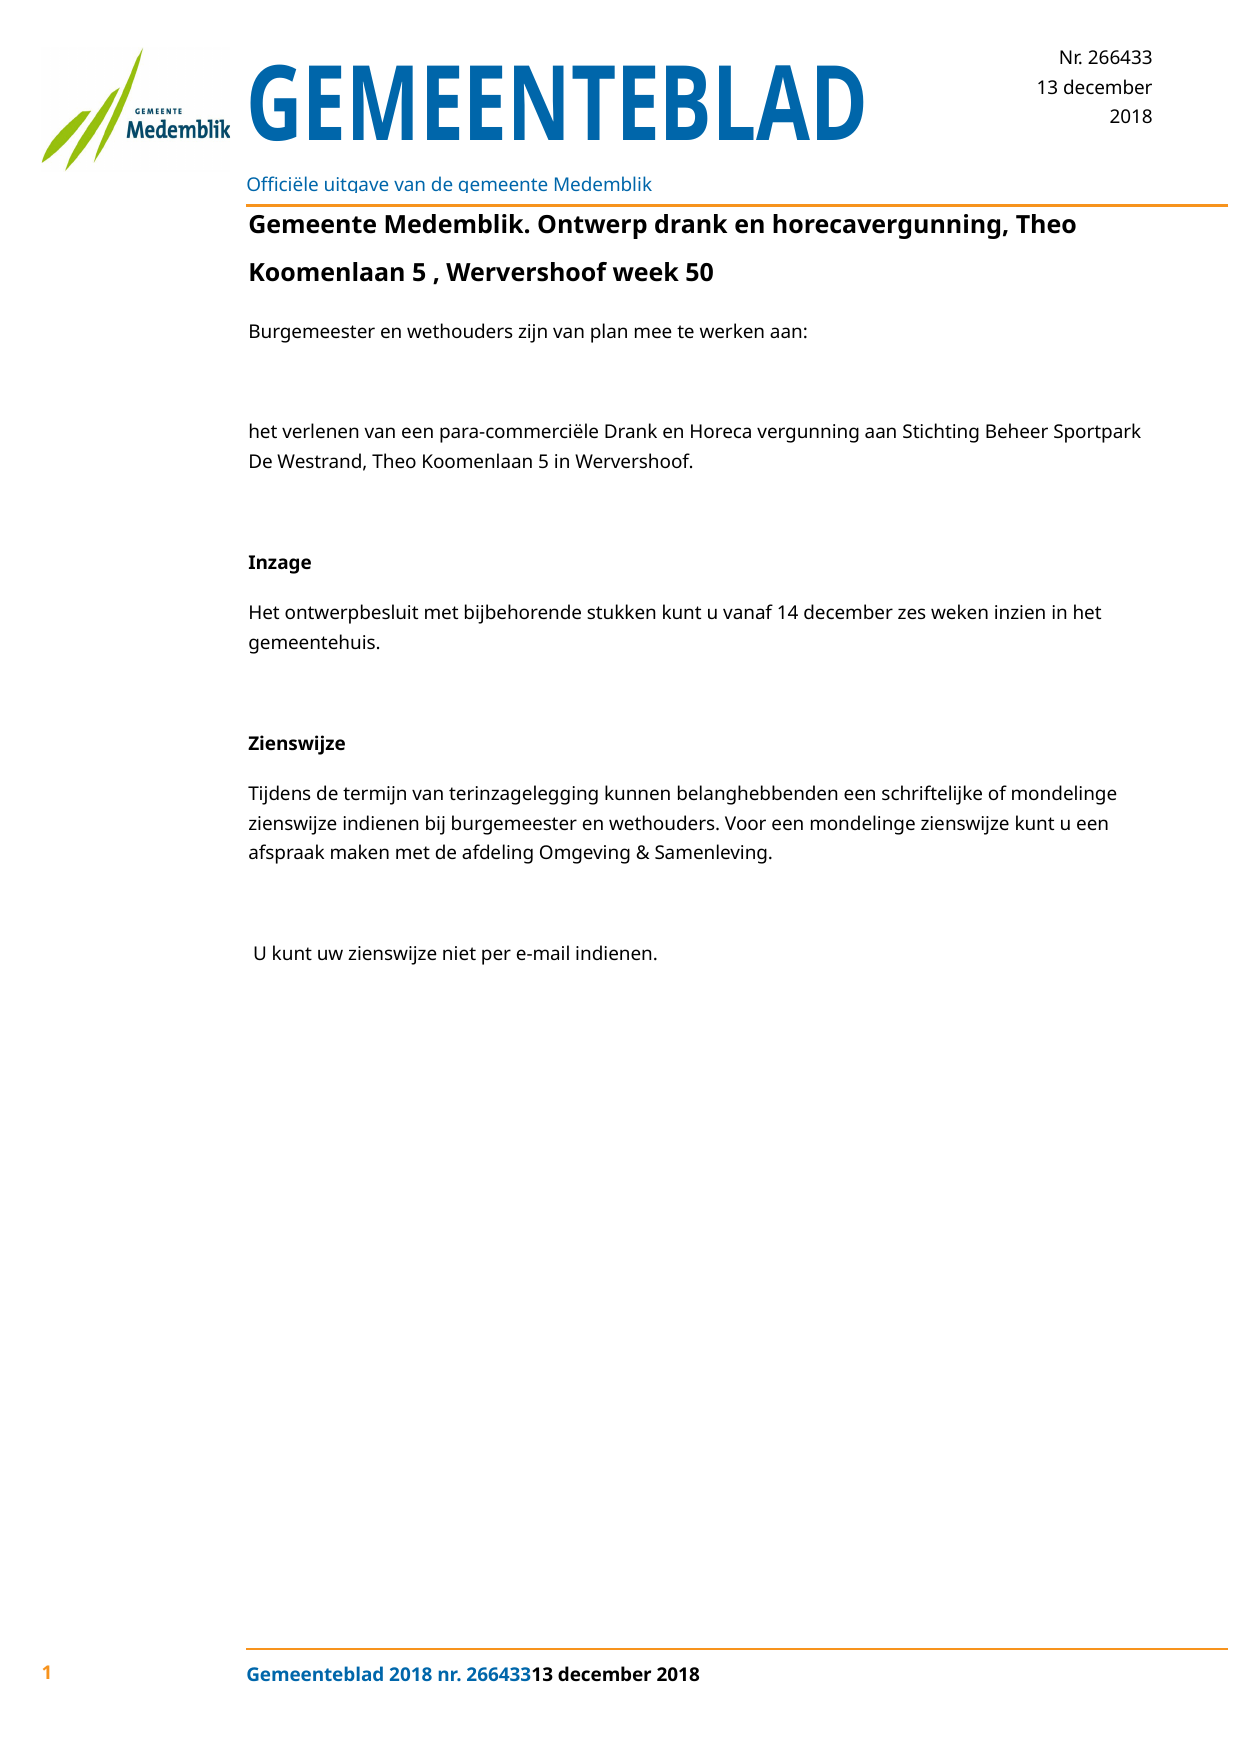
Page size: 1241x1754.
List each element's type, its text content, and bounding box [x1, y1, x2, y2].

text het verlenen van een para-commerciële Drank en Horeca vergunning aan Stichting Beheer Sportpark De Westrand, Theo Koomenlaan 5 in Wervershoof. [248, 419, 1152, 474]
text Zienswijze [248, 730, 1152, 756]
picture [41, 47, 231, 172]
text Gemeente Medemblik. Ontwerp drank en horecavergunning, Theo Koomenlaan 5 , Wervershoof week 50 [248, 207, 1152, 288]
text U kunt uw zienswijze niet per e-mail indienen. [248, 940, 1152, 966]
text Burgemeester en wethouders zijn van plan mee te werken aan: [248, 318, 1152, 344]
text Inzage [248, 549, 1152, 575]
text Het ontwerpbesluit met bijbehorende stukken kunt u vanaf 14 december zes weken inzien in het gemeentehuis. [248, 599, 1152, 655]
text Tijdens de termijn van terinzagelegging kunnen belanghebbenden een schriftelijke of mondelinge zienswijze indienen bij burgemeester en wethouders. Voor een mondelinge zienswijze kunt u een afspraak maken met de afdeling Omgeving & Samenleving. [248, 780, 1152, 865]
